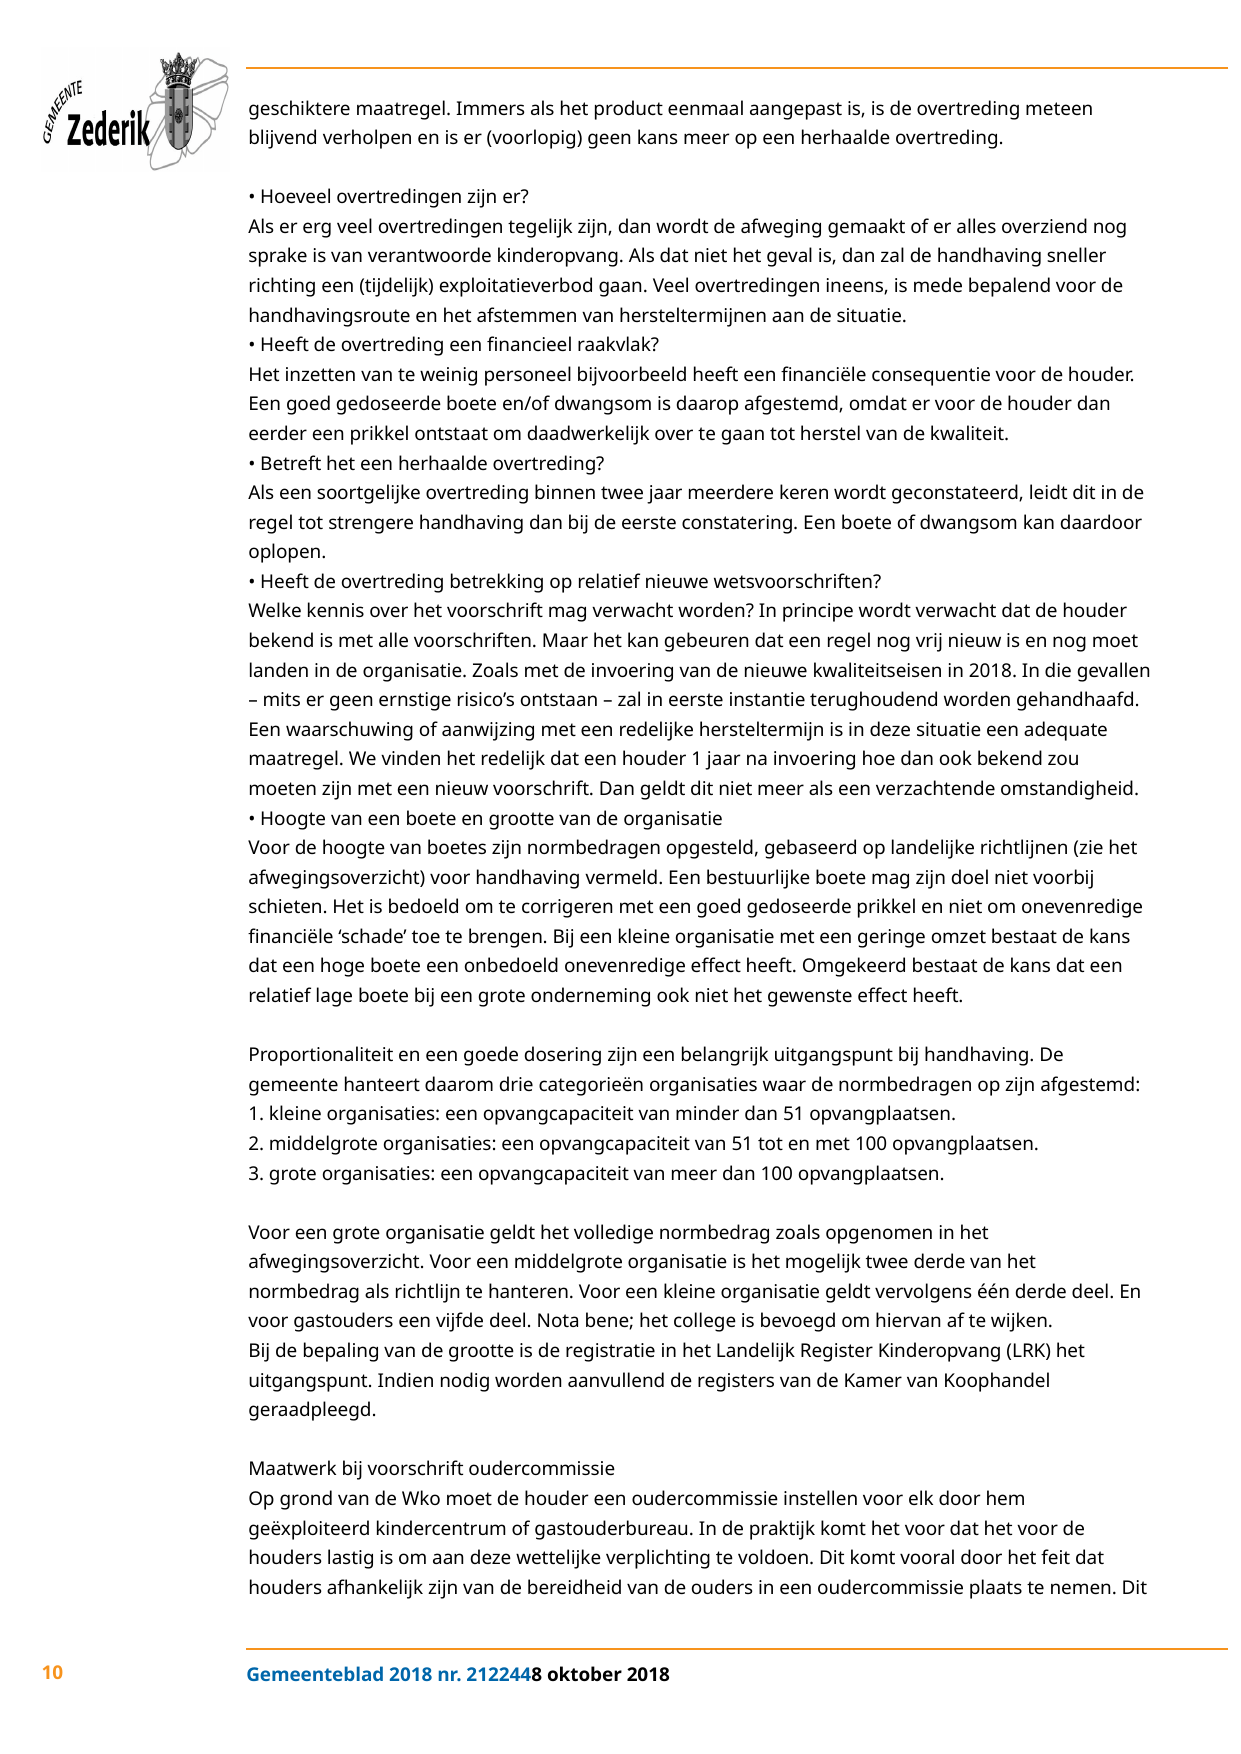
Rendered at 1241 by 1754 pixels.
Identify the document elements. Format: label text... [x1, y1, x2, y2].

text • Heeft de overtreding een financieel raakvlak? [248, 331, 1152, 357]
text 1. kleine organisaties: een opvangcapaciteit van minder dan 51 opvangplaatsen. [248, 1101, 1152, 1126]
text Voor een grote organisatie geldt het volledige normbedrag zoals opgenomen in het afwegingsoverzicht. Voor een middelgrote organisatie is het mogelijk twee derde van het normbedrag als richtlijn te hanteren. Voor een kleine organisatie geldt vervolgens één derde deel. En voor gastouders een vijfde deel. Nota bene; het college is bevoegd om hiervan af te wijken. [248, 1219, 1152, 1333]
text geschiktere maatregel. Immers als het product eenmaal aangepast is, is de overtreding meteen blijvend verholpen en is er (voorlopig) geen kans meer op een herhaalde overtreding. [248, 95, 1152, 150]
text 3. grote organisaties: een opvangcapaciteit van meer dan 100 opvangplaatsen. [248, 1160, 1152, 1186]
text Als er erg veel overtredingen tegelijk zijn, dan wordt de afweging gemaakt of er alles overziend nog sprake is van verantwoorde kinderopvang. Als dat niet het geval is, dan zal de handhaving sneller richting een (tijdelijk) exploitatieverbod gaan. Veel overtredingen ineens, is mede bepalend voor de handhavingsroute en het afstemmen van hersteltermijnen aan de situatie. [248, 213, 1152, 328]
text Als een soortgelijke overtreding binnen twee jaar meerdere keren wordt geconstateerd, leidt dit in de regel tot strengere handhaving dan bij de eerste constatering. Een boete of dwangsom kan daardoor oplopen. [248, 479, 1152, 564]
text Op grond van de Wko moet de houder een oudercommissie instellen voor elk door hem geëxploiteerd kindercentrum of gastouderbureau. In de praktijk komt het voor dat het voor de houders lastig is om aan deze wettelijke verplichting te voldoen. Dit komt vooral door het feit dat houders afhankelijk zijn van de bereidheid van de ouders in een oudercommissie plaats te nemen. Dit [248, 1485, 1152, 1600]
text Het inzetten van te weinig personeel bijvoorbeeld heeft een financiële consequentie voor de houder. Een goed gedoseerde boete en/of dwangsom is daarop afgestemd, omdat er voor de houder dan eerder een prikkel ontstaat om daadwerkelijk over te gaan tot herstel van de kwaliteit. [248, 361, 1152, 446]
text • Hoeveel overtredingen zijn er? [248, 183, 1152, 209]
text • Hoogte van een boete en grootte van de organisatie [248, 805, 1152, 831]
text Maatwerk bij voorschrift oudercommissie [248, 1456, 1152, 1481]
text Voor de hoogte van boetes zijn normbedragen opgesteld, gebaseerd op landelijke richtlijnen (zie het afwegingsoverzicht) voor handhaving vermeld. Een bestuurlijke boete mag zijn doel niet voorbij schieten. Het is bedoeld om te corrigeren met een goed gedoseerde prikkel en niet om onevenredige financiële ‘schade’ toe te brengen. Bij een kleine organisatie met een geringe omzet bestaat de kans dat een hoge boete een onbedoeld onevenredige effect heeft. Omgekeerd bestaat de kans dat een relatief lage boete bij een grote onderneming ook niet het gewenste effect heeft. [248, 834, 1152, 1008]
text Bij de bepaling van de grootte is de registratie in het Landelijk Register Kinderopvang (LRK) het uitgangspunt. Indien nodig worden aanvullend de registers van de Kamer van Koophandel geraadpleegd. [248, 1337, 1152, 1422]
text Proportionaliteit en een goede dosering zijn een belangrijk uitgangspunt bij handhaving. De gemeente hanteert daarom drie categorieën organisaties waar de normbedragen op zijn afgestemd: [248, 1041, 1152, 1097]
text Welke kennis over het voorschrift mag verwacht worden? In principe wordt verwacht dat de houder bekend is met alle voorschriften. Maar het kan gebeuren dat een regel nog vrij nieuw is en nog moet landen in de organisatie. Zoals met de invoering van de nieuwe kwaliteitseisen in 2018. In die gevallen – mits er geen ernstige risico’s ontstaan – zal in eerste instantie terughoudend worden gehandhaafd. Een waarschuwing of aanwijzing met een redelijke hersteltermijn is in deze situatie een adequate maatregel. We vinden het redelijk dat een houder 1 jaar na invoering hoe dan ook bekend zou moeten zijn met een nieuw voorschrift. Dan geldt dit niet meer als een verzachtende omstandigheid. [248, 598, 1152, 801]
text • Betreft het een herhaalde overtreding? [248, 450, 1152, 476]
picture [41, 47, 231, 172]
text • Heeft de overtreding betrekking op relatief nieuwe wetsvoorschriften? [248, 568, 1152, 594]
text 2. middelgrote organisaties: een opvangcapaciteit van 51 tot en met 100 opvangplaatsen. [248, 1130, 1152, 1156]
